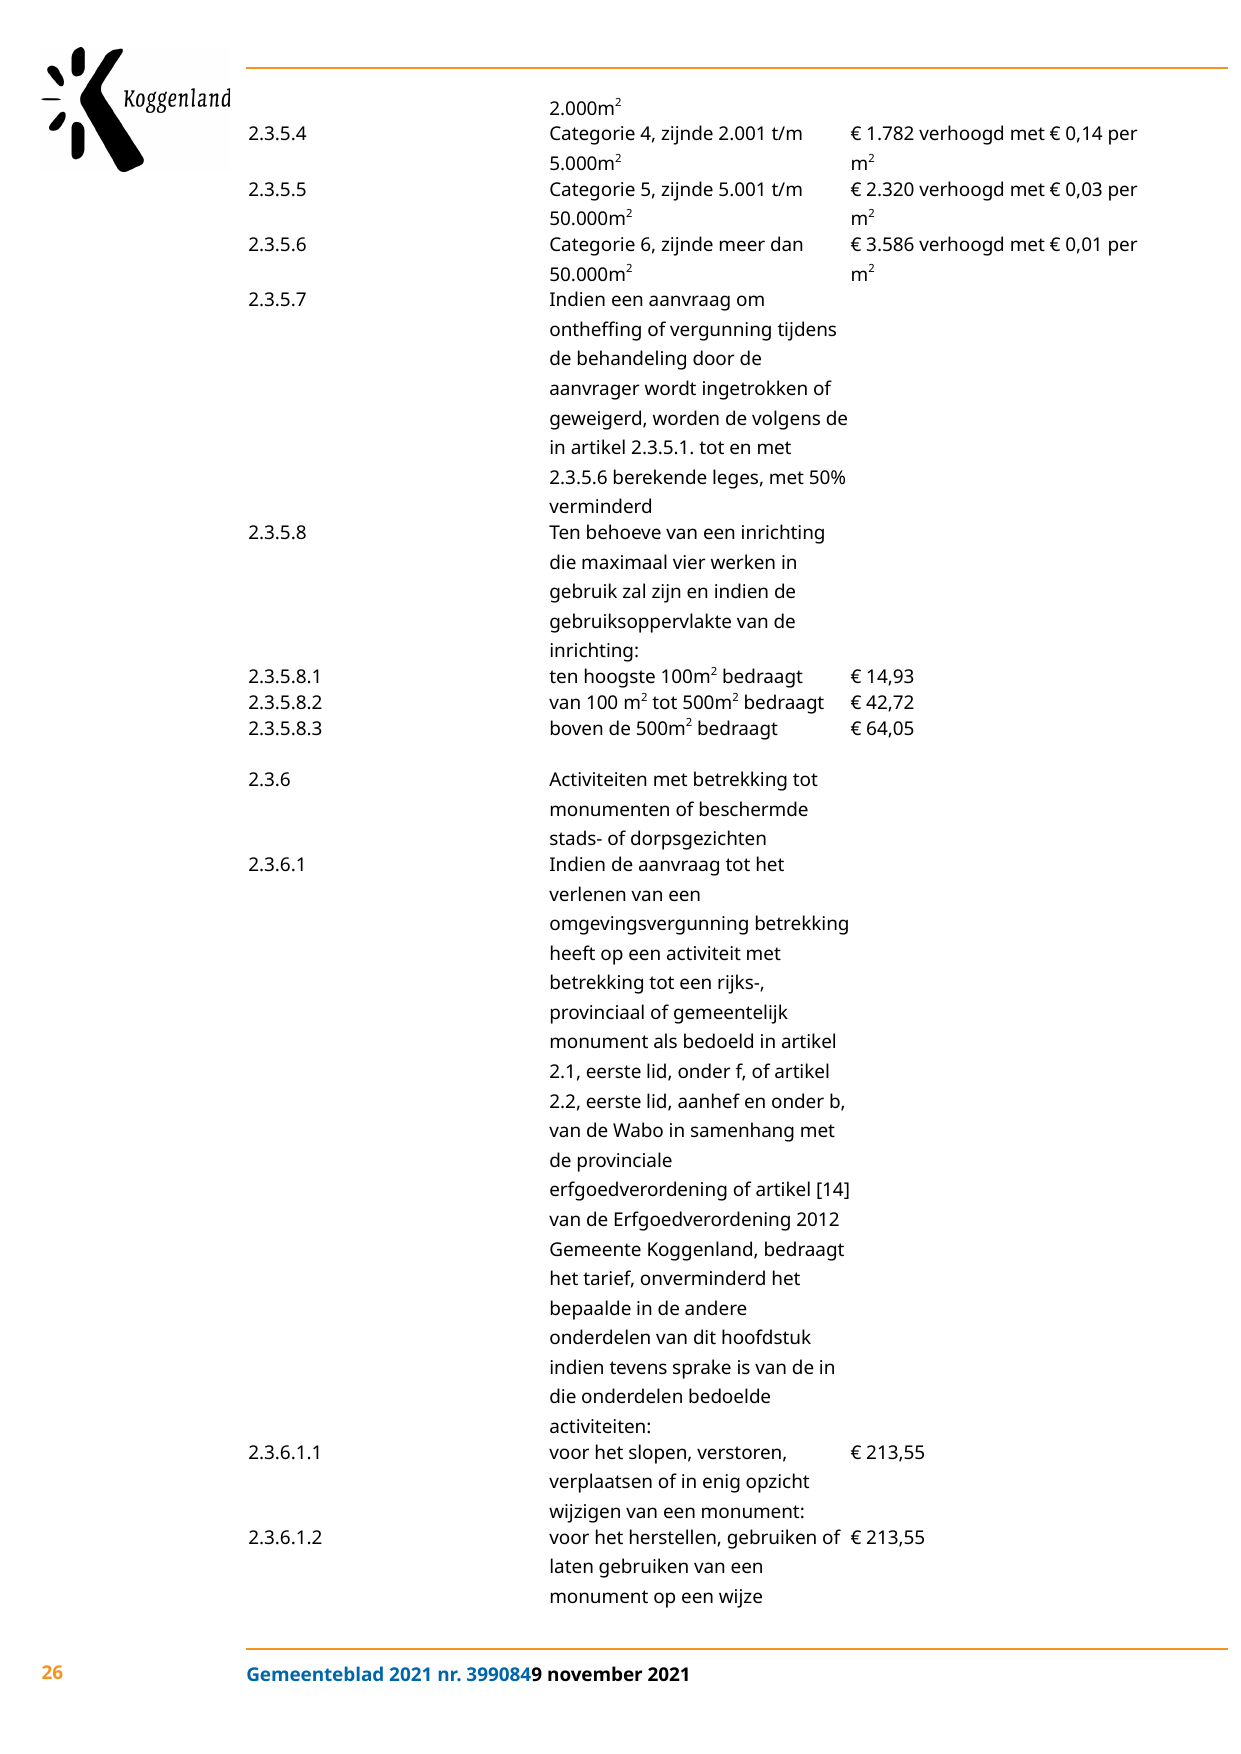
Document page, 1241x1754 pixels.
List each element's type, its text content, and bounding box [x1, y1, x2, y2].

table_cell Indien een aanvraag om ontheffing of vergunning tijdens de behandeling door de aanvrager wordt ingetrokken of geweigerd, worden de volgens de in artikel 2.3.5.1. tot en met 2.3.5.6 berekende leges, met 50% verminderd [549, 286, 850, 519]
table_cell € 42,72 [850, 689, 1152, 715]
table_cell Categorie 5, zijnde 5.001 t/m 50.000m2 [549, 176, 850, 231]
table_cell van 100 m2 tot 500m2 bedraagt [549, 689, 850, 715]
table_cell 2.3.5.8.3 [248, 715, 549, 741]
table_cell Categorie 6, zijnde meer dan 50.000m2 [549, 231, 850, 286]
table_cell 2.3.5.8.2 [248, 689, 549, 715]
table_cell € 213,55 [850, 1439, 1152, 1524]
table_cell € 1.782 verhoogd met € 0,14 per m2 [850, 121, 1152, 176]
table_cell [549, 741, 850, 766]
table_cell voor het slopen, verstoren, verplaatsen of in enig opzicht wijzigen van een monument: [549, 1439, 850, 1524]
table_cell Categorie 4, zijnde 2.001 t/m 5.000m2 [549, 121, 850, 176]
table_cell 2.3.5.8.1 [248, 663, 549, 689]
table_cell 2.3.6.1.2 [248, 1524, 549, 1609]
picture [41, 47, 231, 172]
table_cell Ten behoeve van een inrichting die maximaal vier werken in gebruik zal zijn en indien de gebruiksoppervlakte van de inrichting: [549, 519, 850, 663]
table_cell 2.3.5.5 [248, 176, 549, 231]
table_cell [850, 95, 1152, 121]
table_cell 2.3.6 [248, 766, 549, 851]
table_cell [850, 519, 1152, 663]
table_cell € 213,55 [850, 1524, 1152, 1609]
table_cell [248, 95, 549, 121]
table_cell 2.3.6.1.1 [248, 1439, 549, 1524]
table_cell € 64,05 [850, 715, 1152, 741]
table_cell ten hoogste 100m2 bedraagt [549, 663, 850, 689]
table_cell Indien de aanvraag tot het verlenen van een omgevingsvergunning betrekking heeft op een activiteit met betrekking tot een rijks-, provinciaal of gemeentelijk monument als bedoeld in artikel 2.1, eerste lid, onder f, of artikel 2.2, eerste lid, aanhef en onder b, van de Wabo in samenhang met de provinciale erfgoedverordening of artikel [14] van de Erfgoedverordening 2012 Gemeente Koggenland, bedraagt het tarief, onverminderd het bepaalde in de andere onderdelen van dit hoofdstuk indien tevens sprake is van de in die onderdelen bedoelde activiteiten: [549, 851, 850, 1439]
table_cell € 2.320 verhoogd met € 0,03 per m2 [850, 176, 1152, 231]
table_cell 2.3.5.4 [248, 121, 549, 176]
table_cell [850, 851, 1152, 1439]
table_cell 2.000m2 [549, 95, 850, 121]
table_cell boven de 500m2 bedraagt [549, 715, 850, 741]
table_cell [850, 286, 1152, 519]
table_cell 2.3.5.8 [248, 519, 549, 663]
table_cell € 14,93 [850, 663, 1152, 689]
table_cell 2.3.5.6 [248, 231, 549, 286]
table_cell [850, 741, 1152, 766]
table_cell [850, 766, 1152, 851]
table_cell 2.3.5.7 [248, 286, 549, 519]
table_cell Activiteiten met betrekking tot monumenten of beschermde stads- of dorpsgezichten [549, 766, 850, 851]
table_cell [248, 741, 549, 766]
table_cell 2.3.6.1 [248, 851, 549, 1439]
table_cell € 3.586 verhoogd met € 0,01 per m2 [850, 231, 1152, 286]
table_cell voor het herstellen, gebruiken of laten gebruiken van een monument op een wijze [549, 1524, 850, 1609]
